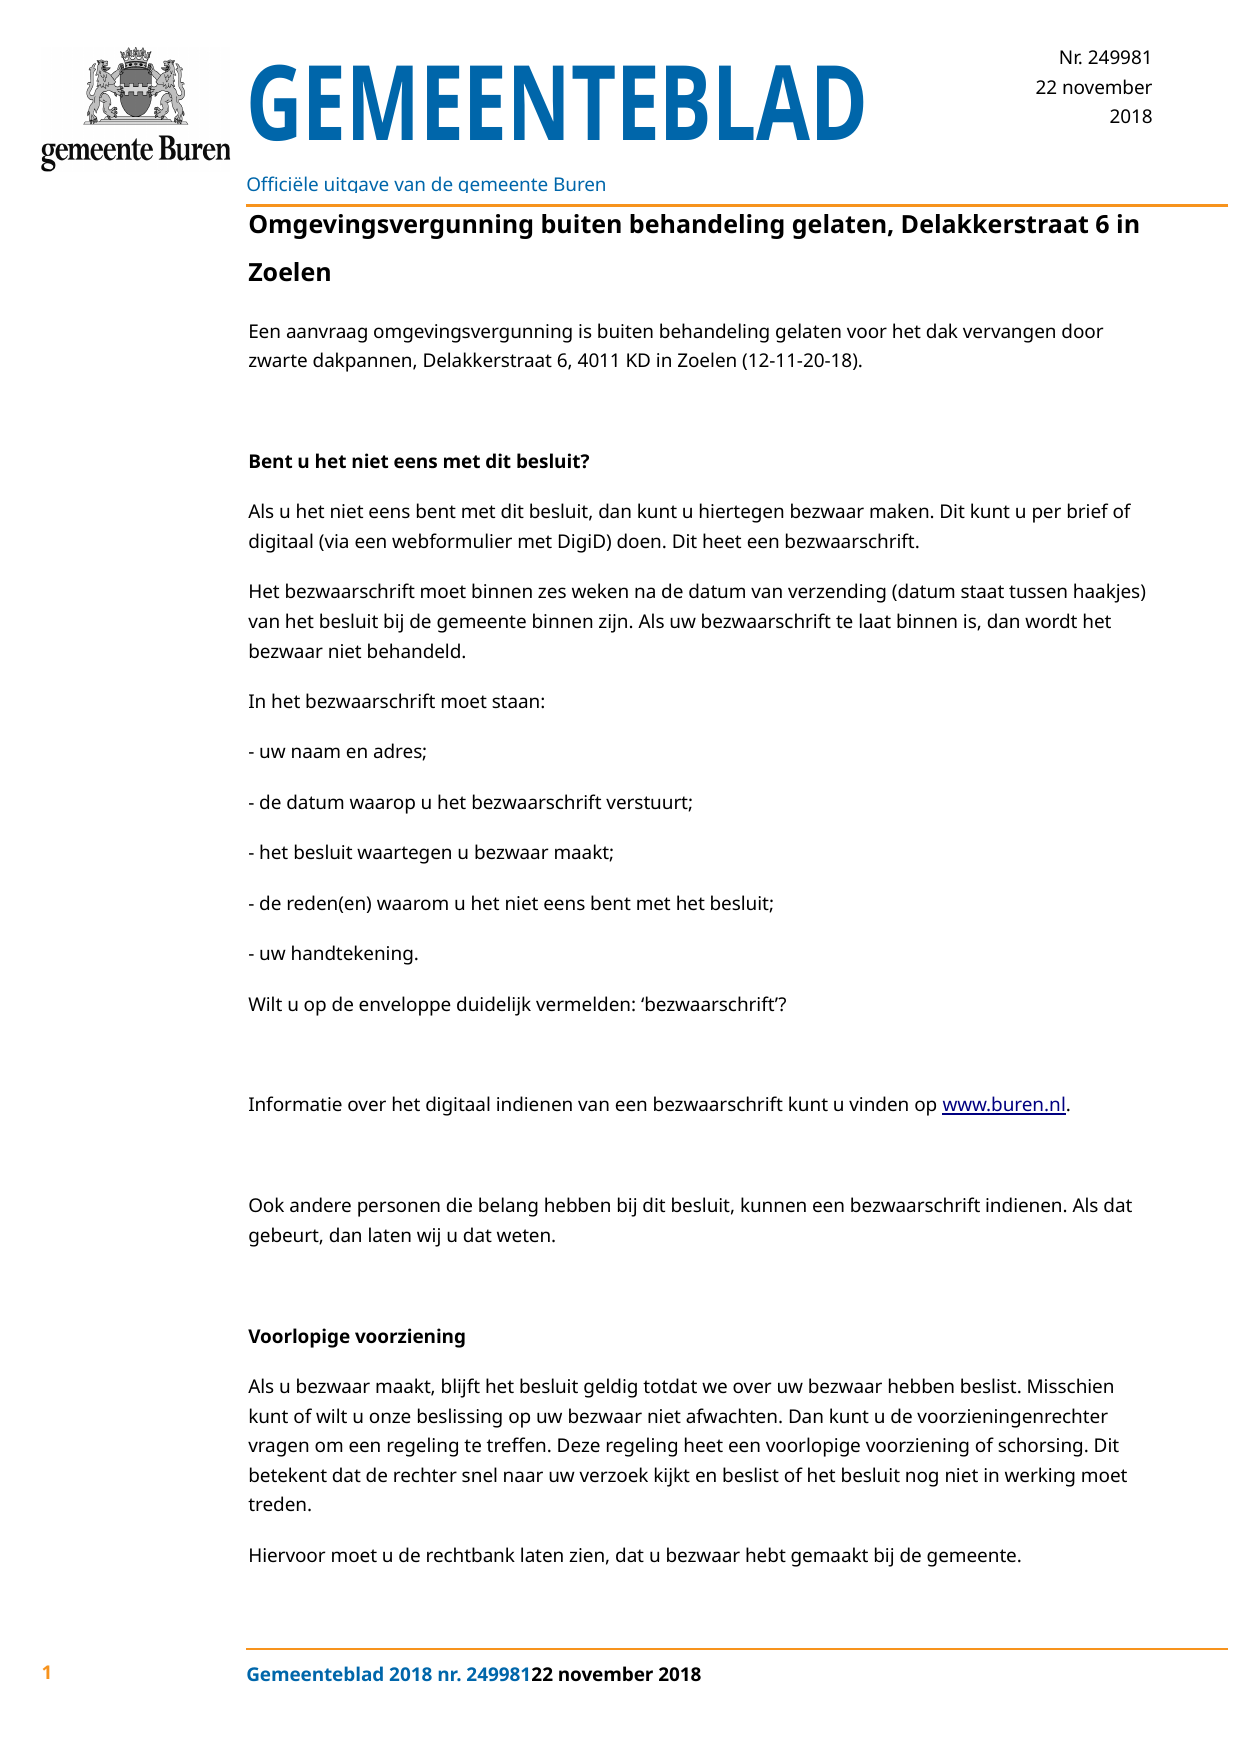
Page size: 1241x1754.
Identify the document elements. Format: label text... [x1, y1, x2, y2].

text In het bezwaarschrift moet staan: [248, 688, 1152, 714]
text Als u bezwaar maakt, blijft het besluit geldig totdat we over uw bezwaar hebben beslist. Misschien kunt of wilt u onze beslissing op uw bezwaar niet afwachten. Dan kunt u de voorzieningenrechter vragen om een regeling te treffen. Deze regeling heet een voorlopige voorziening of schorsing. Dit betekent dat de rechter snel naar uw verzoek kijkt en beslist of het besluit nog niet in werking moet treden. [248, 1373, 1152, 1517]
text - de reden(en) waarom u het niet eens bent met het besluit; [248, 890, 1152, 916]
text Het bezwaarschrift moet binnen zes weken na de datum van verzending (datum staat tussen haakjes) van het besluit bij de gemeente binnen zijn. Als uw bezwaarschrift te laat binnen is, dan wordt het bezwaar niet behandeld. [248, 579, 1152, 664]
text - de datum waarop u het bezwaarschrift verstuurt; [248, 789, 1152, 815]
text Ook andere personen die belang hebben bij dit besluit, kunnen een bezwaarschrift indienen. Als dat gebeurt, dan laten wij u dat weten. [248, 1192, 1152, 1248]
text - het besluit waartegen u bezwaar maakt; [248, 839, 1152, 865]
text - uw handtekening. [248, 940, 1152, 966]
text - uw naam en adres; [248, 739, 1152, 764]
picture [41, 47, 231, 172]
text Hiervoor moet u de rechtbank laten zien, dat u bezwaar hebt gemaakt bij de gemeente. [248, 1542, 1152, 1568]
text Bent u het niet eens met dit besluit? [248, 448, 1152, 474]
text Als u het niet eens bent met dit besluit, dan kunt u hiertegen bezwaar maken. Dit kunt u per brief of digitaal (via een webformulier met DigiD) doen. Dit heet een bezwaarschrift. [248, 499, 1152, 554]
text Voorlopige voorziening [248, 1323, 1152, 1349]
text Een aanvraag omgevingsvergunning is buiten behandeling gelaten voor het dak vervangen door zwarte dakpannen, Delakkerstraat 6, 4011 KD in Zoelen (12-11-20-18). [248, 318, 1152, 373]
text Informatie over het digitaal indienen van een bezwaarschrift kunt u vinden op www.buren.nl. [248, 1092, 1152, 1117]
text Omgevingsvergunning buiten behandeling gelaten, Delakkerstraat 6 in Zoelen [248, 207, 1152, 288]
text Wilt u op de enveloppe duidelijk vermelden: ‘bezwaarschrift’? [248, 991, 1152, 1017]
